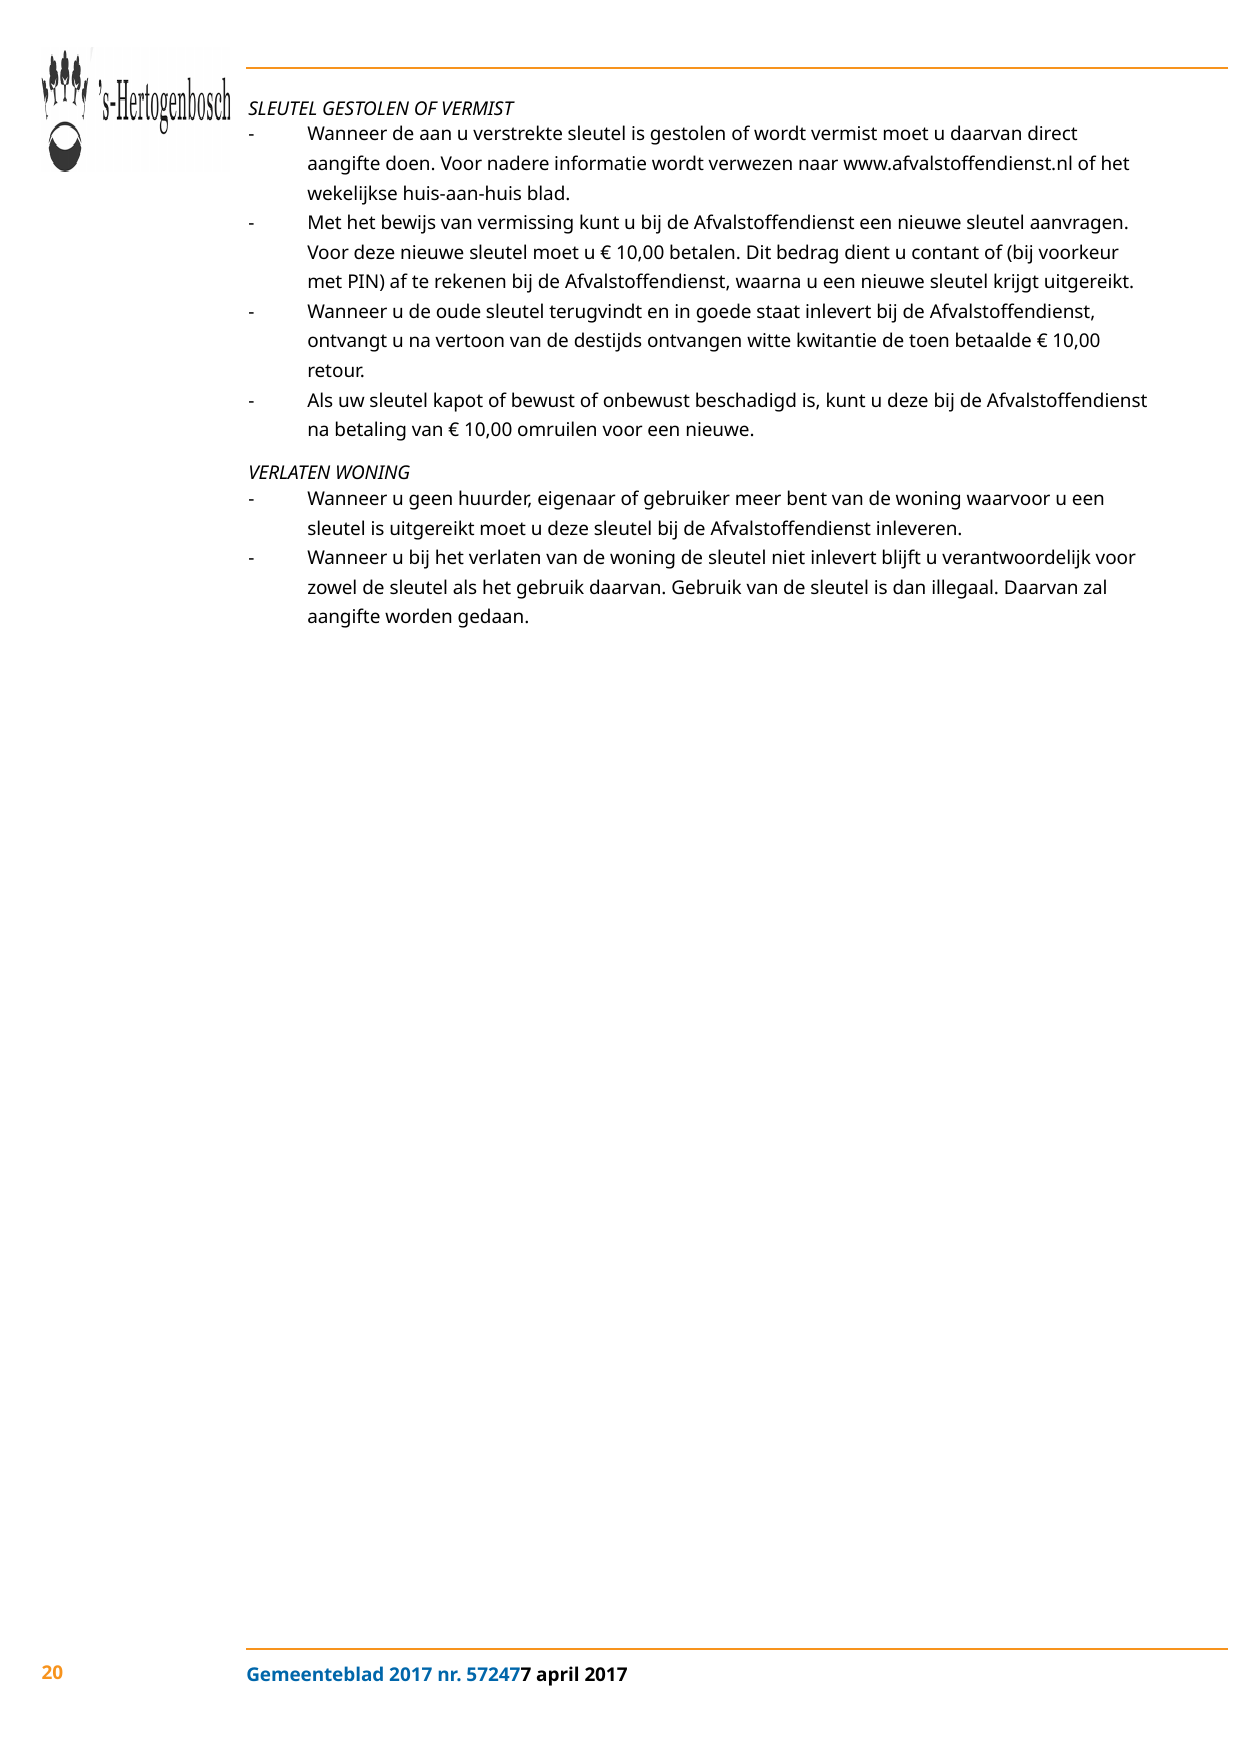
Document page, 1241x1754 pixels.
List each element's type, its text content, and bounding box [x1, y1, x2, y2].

text VERLATEN WONING [248, 459, 1152, 485]
list Als uw sleutel kapot of bewust of onbewust beschadigd is, kunt u deze bij de Afvalstoffendienst na betaling van € 10,00 omruilen voor een nieuwe. [248, 387, 1152, 442]
list Wanneer u bij het verlaten van de woning de sleutel niet inlevert blijft u verantwoordelijk voor zowel de sleutel als het gebruik daarvan. Gebruik van de sleutel is dan illegaal. Daarvan zal aangifte worden gedaan. [248, 544, 1152, 629]
list Wanneer u de oude sleutel terugvindt en in goede staat inlevert bij de Afvalstoffendienst, ontvangt u na vertoon van de destijds ontvangen witte kwitantie de toen betaalde € 10,00 retour. [248, 298, 1152, 383]
text SLEUTEL GESTOLEN OF VERMIST [248, 95, 1152, 121]
list Wanneer de aan u verstrekte sleutel is gestolen of wordt vermist moet u daarvan direct aangifte doen. Voor nadere informatie wordt verwezen naar www.afvalstoffendienst.nl of het wekelijkse huis-aan-huis blad. [248, 121, 1152, 205]
list Wanneer u geen huurder, eigenaar of gebruiker meer bent van de woning waarvoor u een sleutel is uitgereikt moet u deze sleutel bij de Afvalstoffendienst inleveren. [248, 485, 1152, 541]
list Met het bewijs van vermissing kunt u bij de Afvalstoffendienst een nieuwe sleutel aanvragen. Voor deze nieuwe sleutel moet u € 10,00 betalen. Dit bedrag dient u contant of (bij voorkeur met PIN) af te rekenen bij de Afvalstoffendienst, waarna u een nieuwe sleutel krijgt uitgereikt. [248, 209, 1152, 294]
picture [41, 47, 231, 172]
